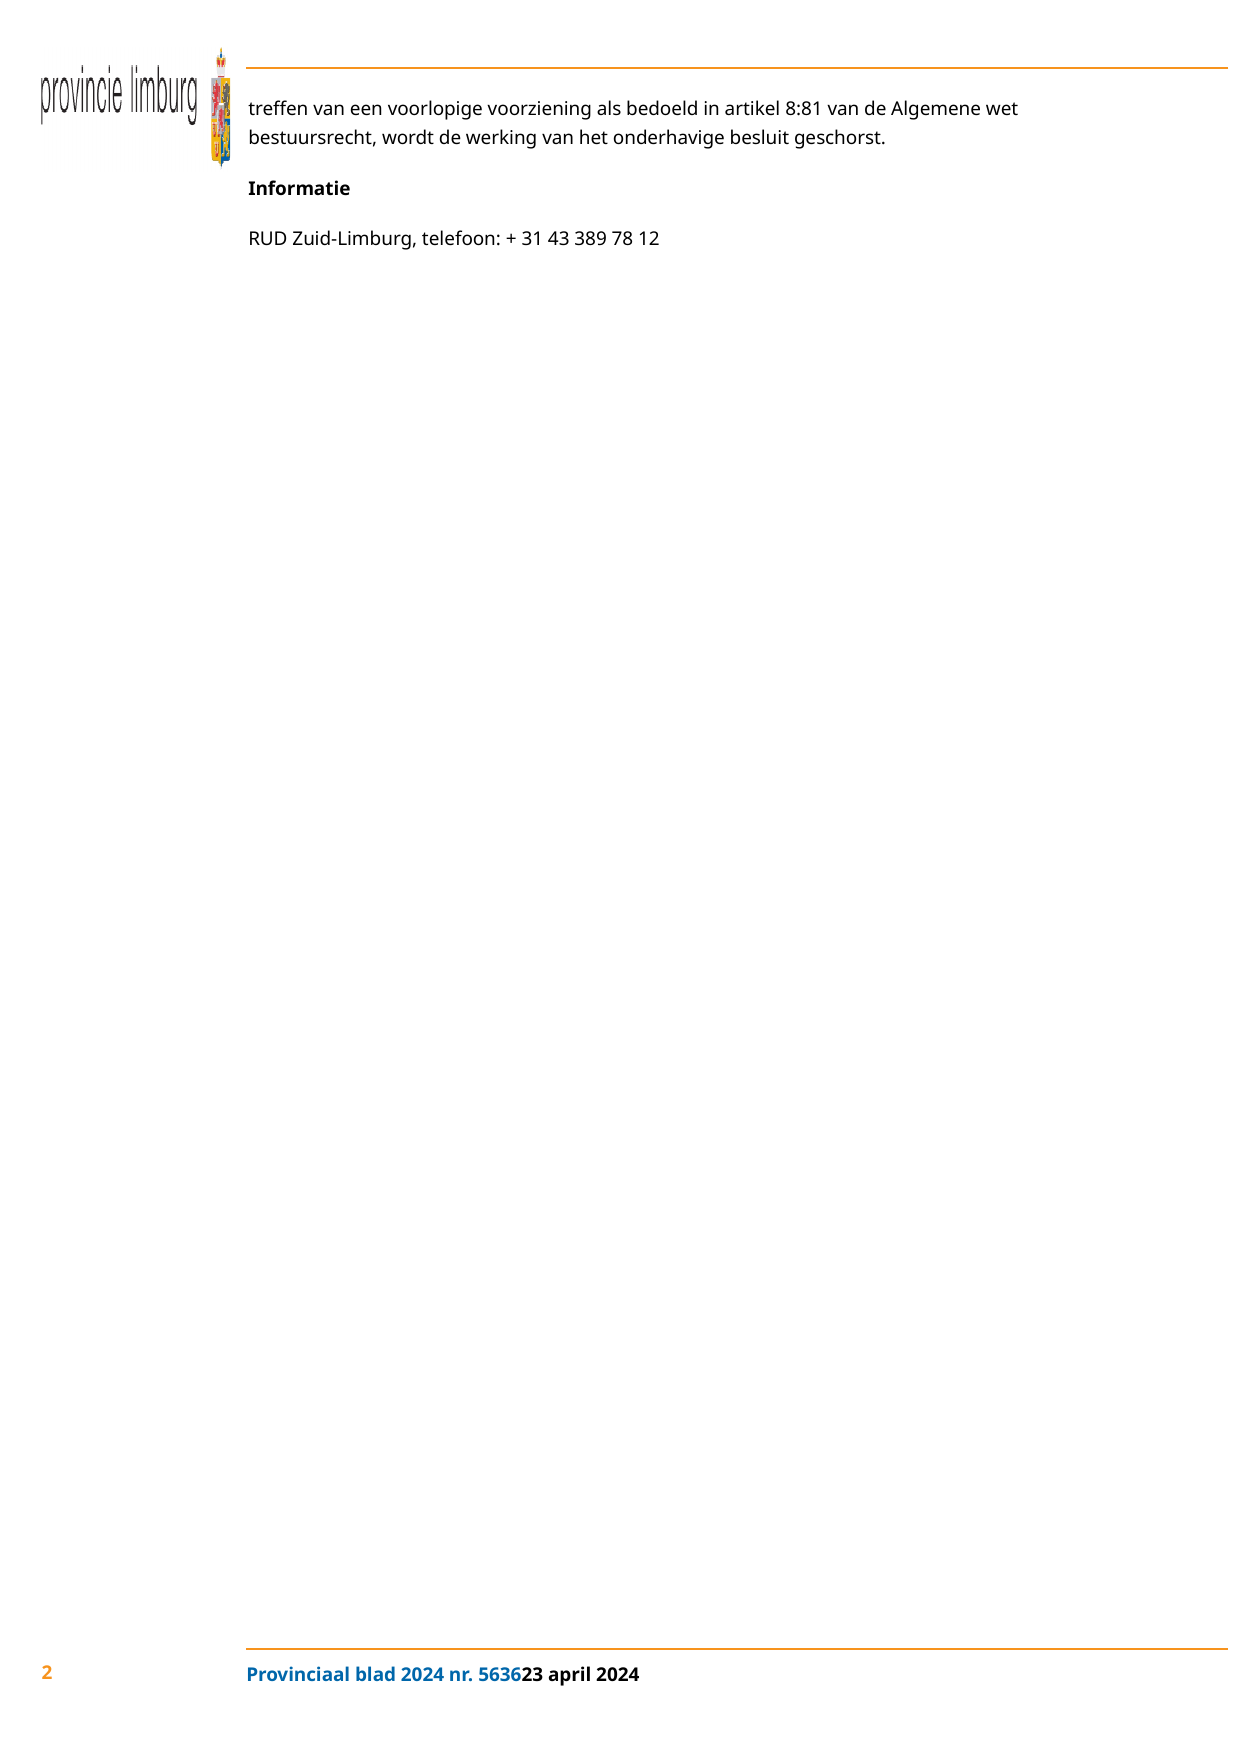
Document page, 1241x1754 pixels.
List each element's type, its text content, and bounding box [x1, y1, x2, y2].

text treffen van een voorlopige voorziening als bedoeld in artikel 8:81 van de Algemene wet bestuursrecht, wordt de werking van het onderhavige besluit geschorst. [248, 95, 1152, 150]
text Informatie [248, 175, 1152, 201]
text RUD Zuid-Limburg, telefoon: + 31 43 389 78 12 [248, 225, 1152, 251]
picture [41, 47, 231, 172]
